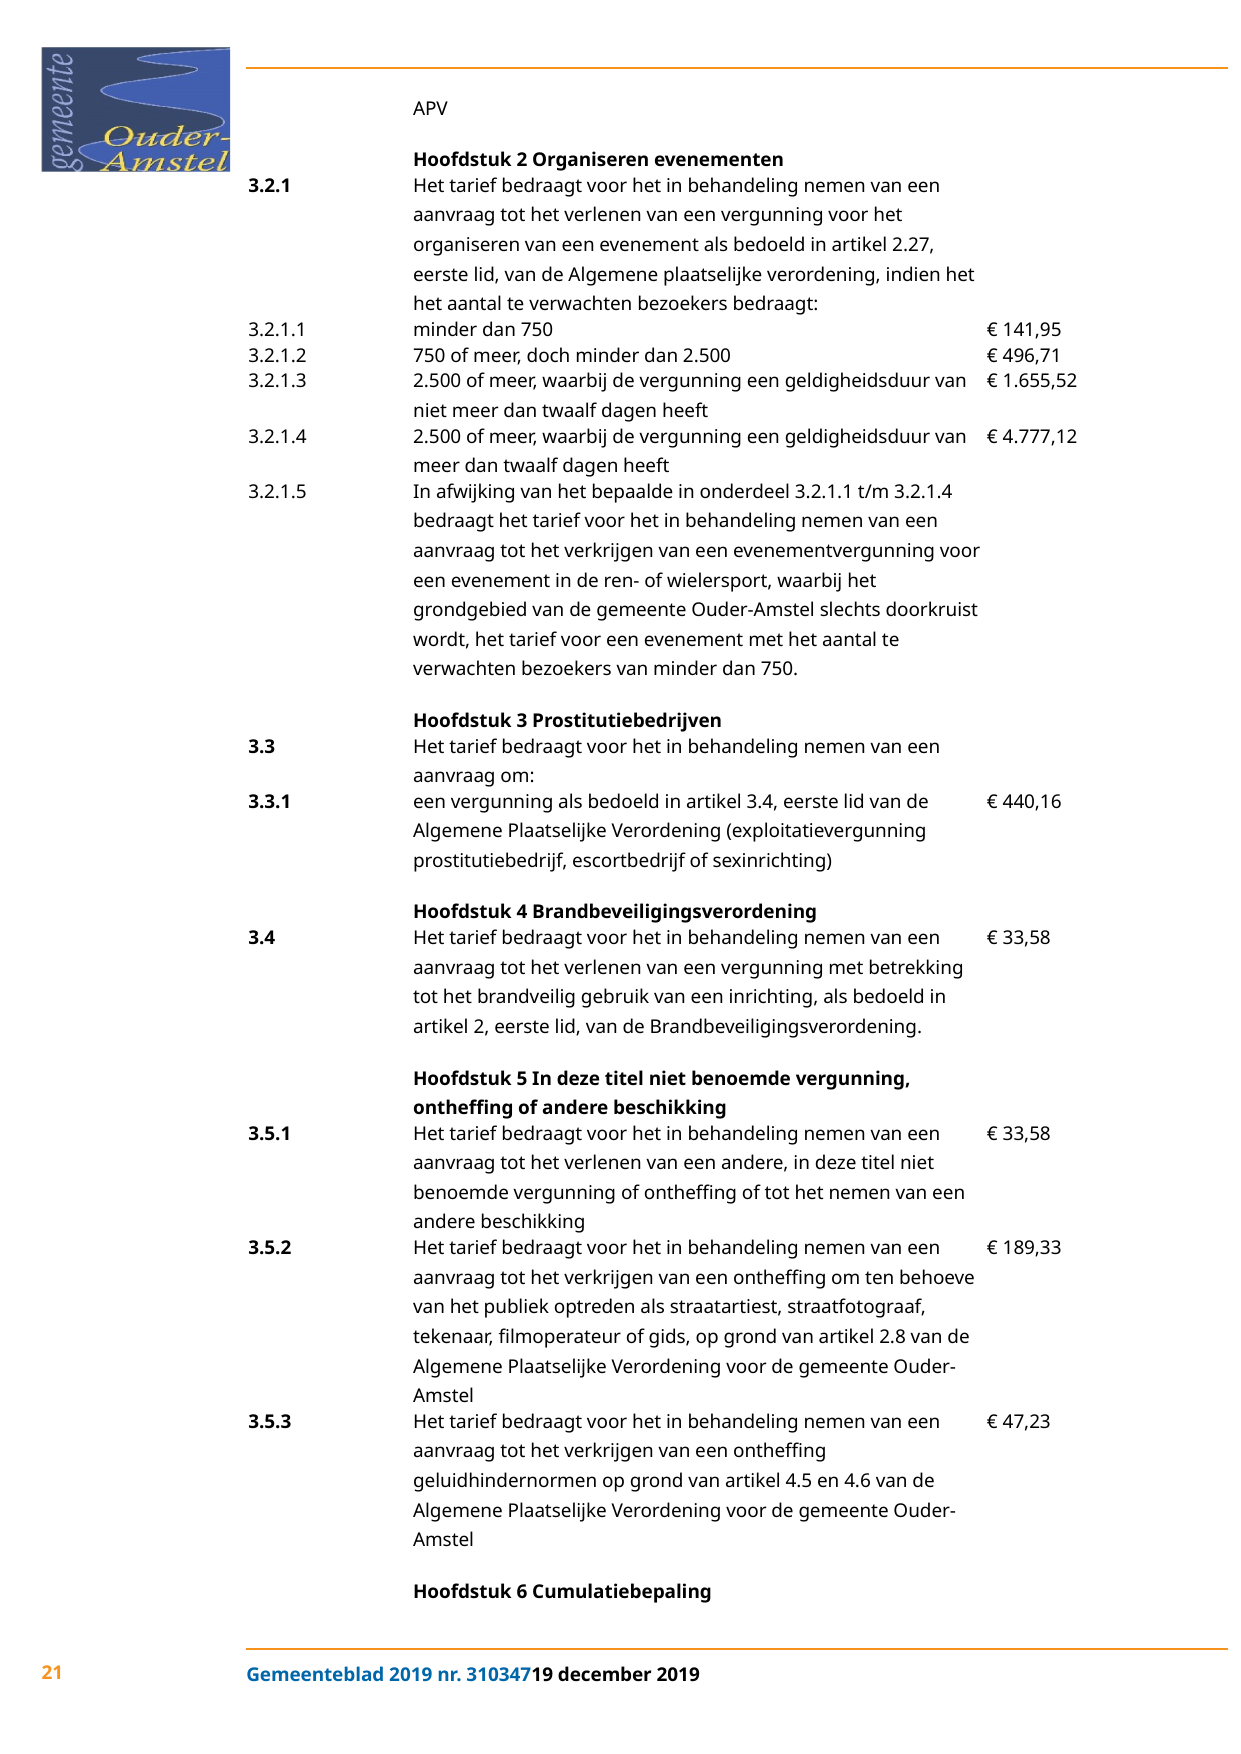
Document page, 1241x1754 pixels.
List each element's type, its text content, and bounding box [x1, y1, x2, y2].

table_cell Hoofdstuk 4 Brandbeveiligingsverordening [413, 899, 987, 924]
table_cell 3.5.3 [248, 1408, 413, 1552]
table_cell [987, 1578, 1152, 1604]
table_cell [248, 1065, 413, 1120]
table_cell Het tarief bedraagt voor het in behandeling nemen van een aanvraag tot het verkrijgen van een ontheffing geluidhindernormen op grond van artikel 4.5 en 4.6 van de Algemene Plaatselijke Verordening voor de gemeente Ouder-Amstel [413, 1408, 987, 1552]
table_cell [248, 146, 413, 172]
table_cell In afwijking van het bepaalde in onderdeel 3.2.1.1 t/m 3.2.1.4 bedraagt het tarief voor het in behandeling nemen van een aanvraag tot het verkrijgen van een evenementvergunning voor een evenement in de ren- of wielersport, waarbij het grondgebied van de gemeente Ouder-Amstel slechts doorkruist wordt, het tarief voor een evenement met het aantal te verwachten bezoekers van minder dan 750. [413, 478, 987, 681]
table_cell 3.5.1 [248, 1120, 413, 1234]
table_cell [413, 1039, 987, 1065]
table_cell [248, 121, 413, 146]
table_cell [987, 899, 1152, 924]
table_cell € 33,58 [987, 1120, 1152, 1234]
table_cell [987, 733, 1152, 788]
table_cell Het tarief bedraagt voor het in behandeling nemen van een aanvraag tot het verlenen van een vergunning met betrekking tot het brandveilig gebruik van een inrichting, als bedoeld in artikel 2, eerste lid, van de Brandbeveiligingsverordening. [413, 925, 987, 1039]
table_cell [248, 899, 413, 924]
table_cell APV [413, 95, 987, 121]
table_cell Hoofdstuk 3 Prostitutiebedrijven [413, 707, 987, 733]
table_cell € 1.655,52 [987, 368, 1152, 423]
table_cell Het tarief bedraagt voor het in behandeling nemen van een aanvraag om: [413, 733, 987, 788]
table_cell 3.5.2 [248, 1235, 413, 1408]
table_cell [987, 873, 1152, 899]
table_cell Het tarief bedraagt voor het in behandeling nemen van een aanvraag tot het verlenen van een andere, in deze titel niet benoemde vergunning of ontheffing of tot het nemen van een andere beschikking [413, 1120, 987, 1234]
table_cell [987, 1552, 1152, 1578]
table_cell [987, 121, 1152, 146]
table_cell Het tarief bedraagt voor het in behandeling nemen van een aanvraag tot het verlenen van een vergunning voor het organiseren van een evenement als bedoeld in artikel 2.27, eerste lid, van de Algemene plaatselijke verordening, indien het het aantal te verwachten bezoekers bedraagt: [413, 172, 987, 316]
table_cell 3.2.1.2 [248, 342, 413, 367]
table_cell € 47,23 [987, 1408, 1152, 1552]
table_cell 2.500 of meer, waarbij de vergunning een geldigheidsduur van niet meer dan twaalf dagen heeft [413, 368, 987, 423]
table_cell [987, 146, 1152, 172]
table_cell € 496,71 [987, 342, 1152, 367]
table_cell € 141,95 [987, 316, 1152, 342]
table_cell Hoofdstuk 6 Cumulatiebepaling [413, 1578, 987, 1604]
table_cell Hoofdstuk 2 Organiseren evenementen [413, 146, 987, 172]
table_cell 3.2.1.4 [248, 423, 413, 478]
table_cell [248, 681, 413, 707]
table_cell een vergunning als bedoeld in artikel 3.4, eerste lid van de Algemene Plaatselijke Verordening (exploitatievergunning prostitutiebedrijf, escortbedrijf of sexinrichting) [413, 788, 987, 873]
table_cell [987, 478, 1152, 681]
picture [41, 47, 231, 172]
table_cell Het tarief bedraagt voor het in behandeling nemen van een aanvraag tot het verkrijgen van een ontheffing om ten behoeve van het publiek optreden als straatartiest, straatfotograaf, tekenaar, filmoperateur of gids, op grond van artikel 2.8 van de Algemene Plaatselijke Verordening voor de gemeente Ouder-Amstel [413, 1235, 987, 1408]
table_cell [987, 681, 1152, 707]
table_cell [987, 172, 1152, 316]
table_cell 2.500 of meer, waarbij de vergunning een geldigheidsduur van meer dan twaalf dagen heeft [413, 423, 987, 478]
table_cell [248, 873, 413, 899]
table_cell [248, 1552, 413, 1578]
table_cell [413, 1552, 987, 1578]
table_cell 3.2.1.5 [248, 478, 413, 681]
table_cell [987, 1065, 1152, 1120]
table_cell 3.3.1 [248, 788, 413, 873]
table_cell [987, 707, 1152, 733]
table_cell 3.3 [248, 733, 413, 788]
table_cell [248, 707, 413, 733]
table_cell [987, 95, 1152, 121]
table_cell € 440,16 [987, 788, 1152, 873]
table_cell € 33,58 [987, 925, 1152, 1039]
table_cell 3.2.1.3 [248, 368, 413, 423]
table_cell Hoofdstuk 5 In deze titel niet benoemde vergunning, ontheffing of andere beschikking [413, 1065, 987, 1120]
table_cell [413, 121, 987, 146]
table_cell [248, 1578, 413, 1604]
table_cell [248, 1039, 413, 1065]
table_cell [248, 95, 413, 121]
table_cell € 4.777,12 [987, 423, 1152, 478]
table_cell minder dan 750 [413, 316, 987, 342]
table_cell 750 of meer, doch minder dan 2.500 [413, 342, 987, 367]
table_cell 3.2.1 [248, 172, 413, 316]
table_cell 3.4 [248, 925, 413, 1039]
table_cell [987, 1039, 1152, 1065]
table_cell [413, 681, 987, 707]
table_cell 3.2.1.1 [248, 316, 413, 342]
table_cell € 189,33 [987, 1235, 1152, 1408]
table_cell [413, 873, 987, 899]
